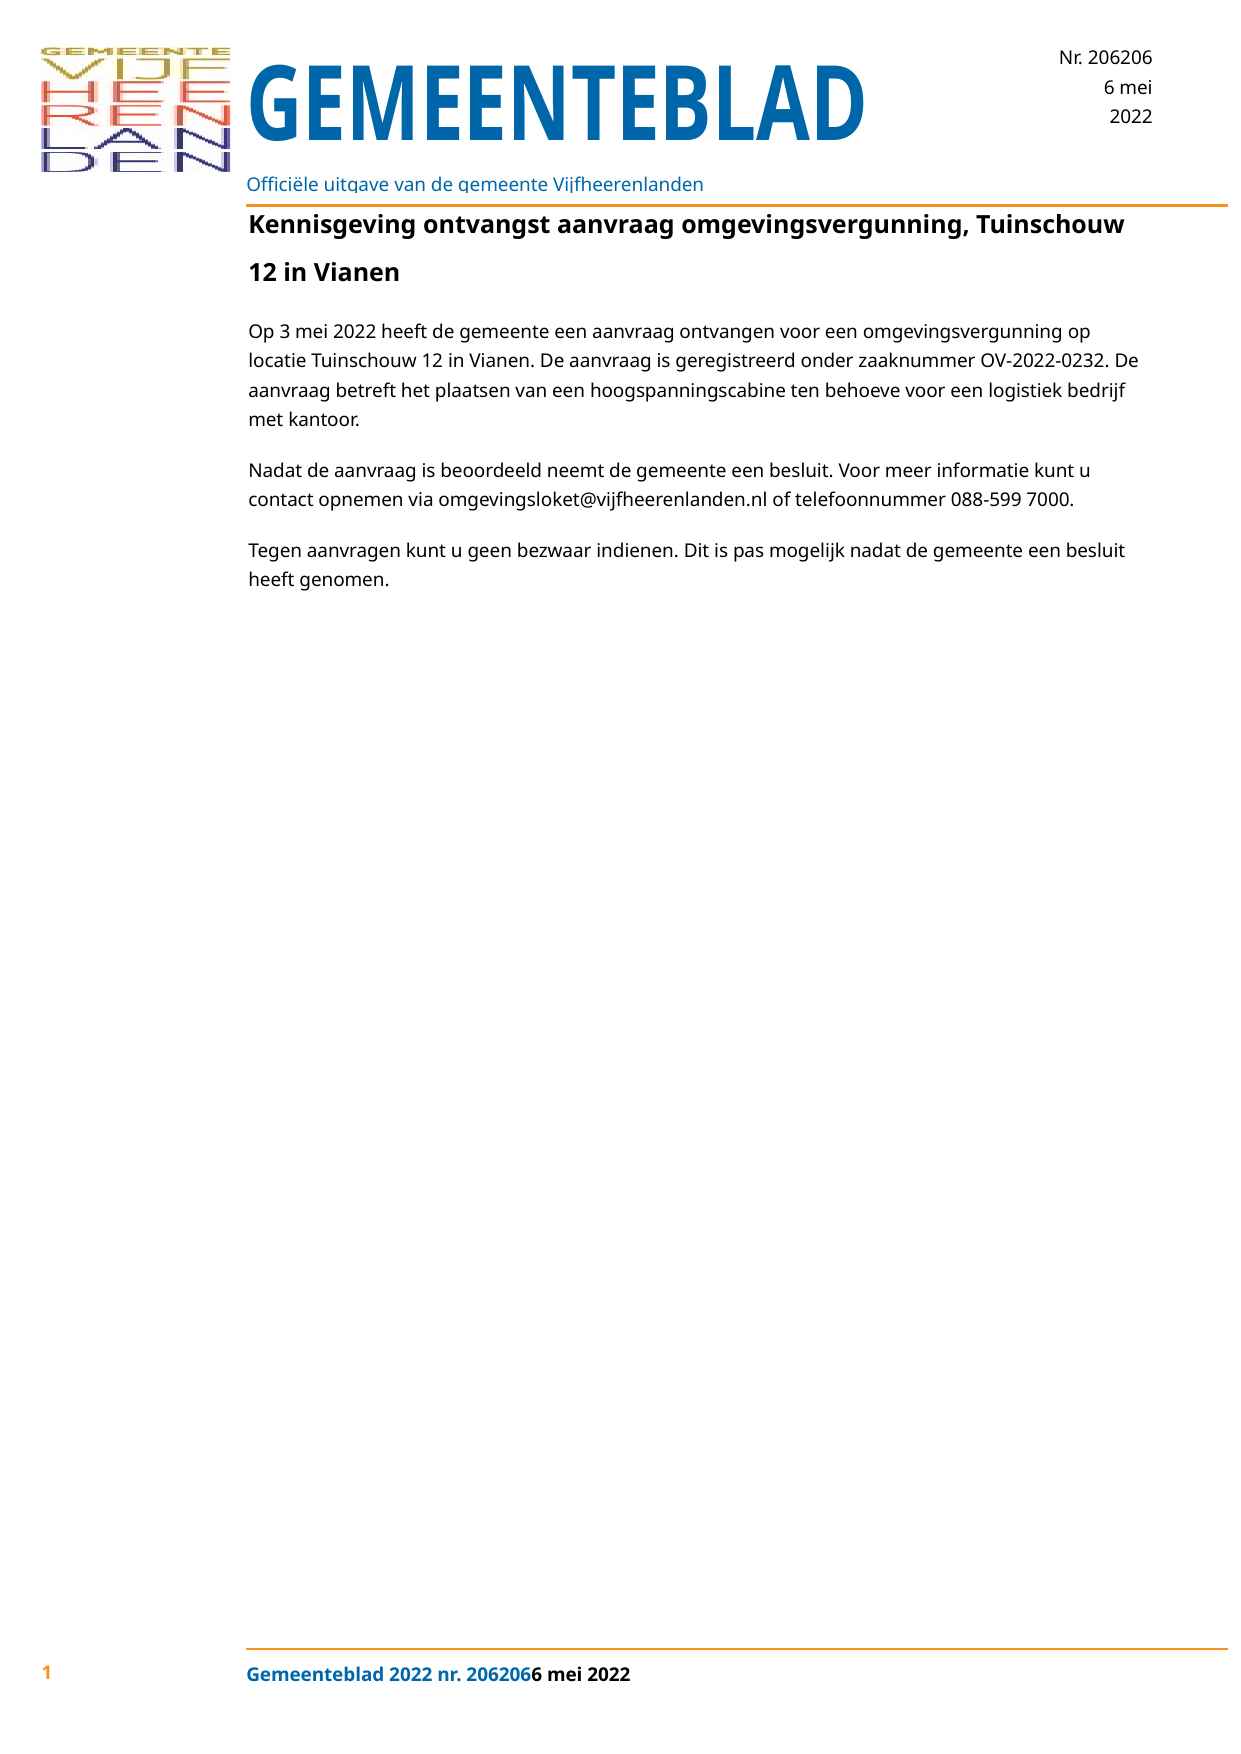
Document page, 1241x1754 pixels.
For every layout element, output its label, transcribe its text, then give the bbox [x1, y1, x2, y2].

text Nadat de aanvraag is beoordeeld neemt de gemeente een besluit. Voor meer informatie kunt u contact opnemen via omgevingsloket@vijfheerenlanden.nl of telefoonnummer 088-599 7000. [248, 457, 1152, 512]
text Kennisgeving ontvangst aanvraag omgevingsvergunning, Tuinschouw 12 in Vianen [248, 207, 1152, 288]
text Op 3 mei 2022 heeft de gemeente een aanvraag ontvangen voor een omgevingsvergunning op locatie Tuinschouw 12 in Vianen. De aanvraag is geregistreerd onder zaaknummer OV-2022-0232. De aanvraag betreft het plaatsen van een hoogspanningscabine ten behoeve voor een logistiek bedrijf met kantoor. [248, 318, 1152, 432]
text Tegen aanvragen kunt u geen bezwaar indienen. Dit is pas mogelijk nadat de gemeente een besluit heeft genomen. [248, 537, 1152, 592]
picture [41, 47, 231, 172]
